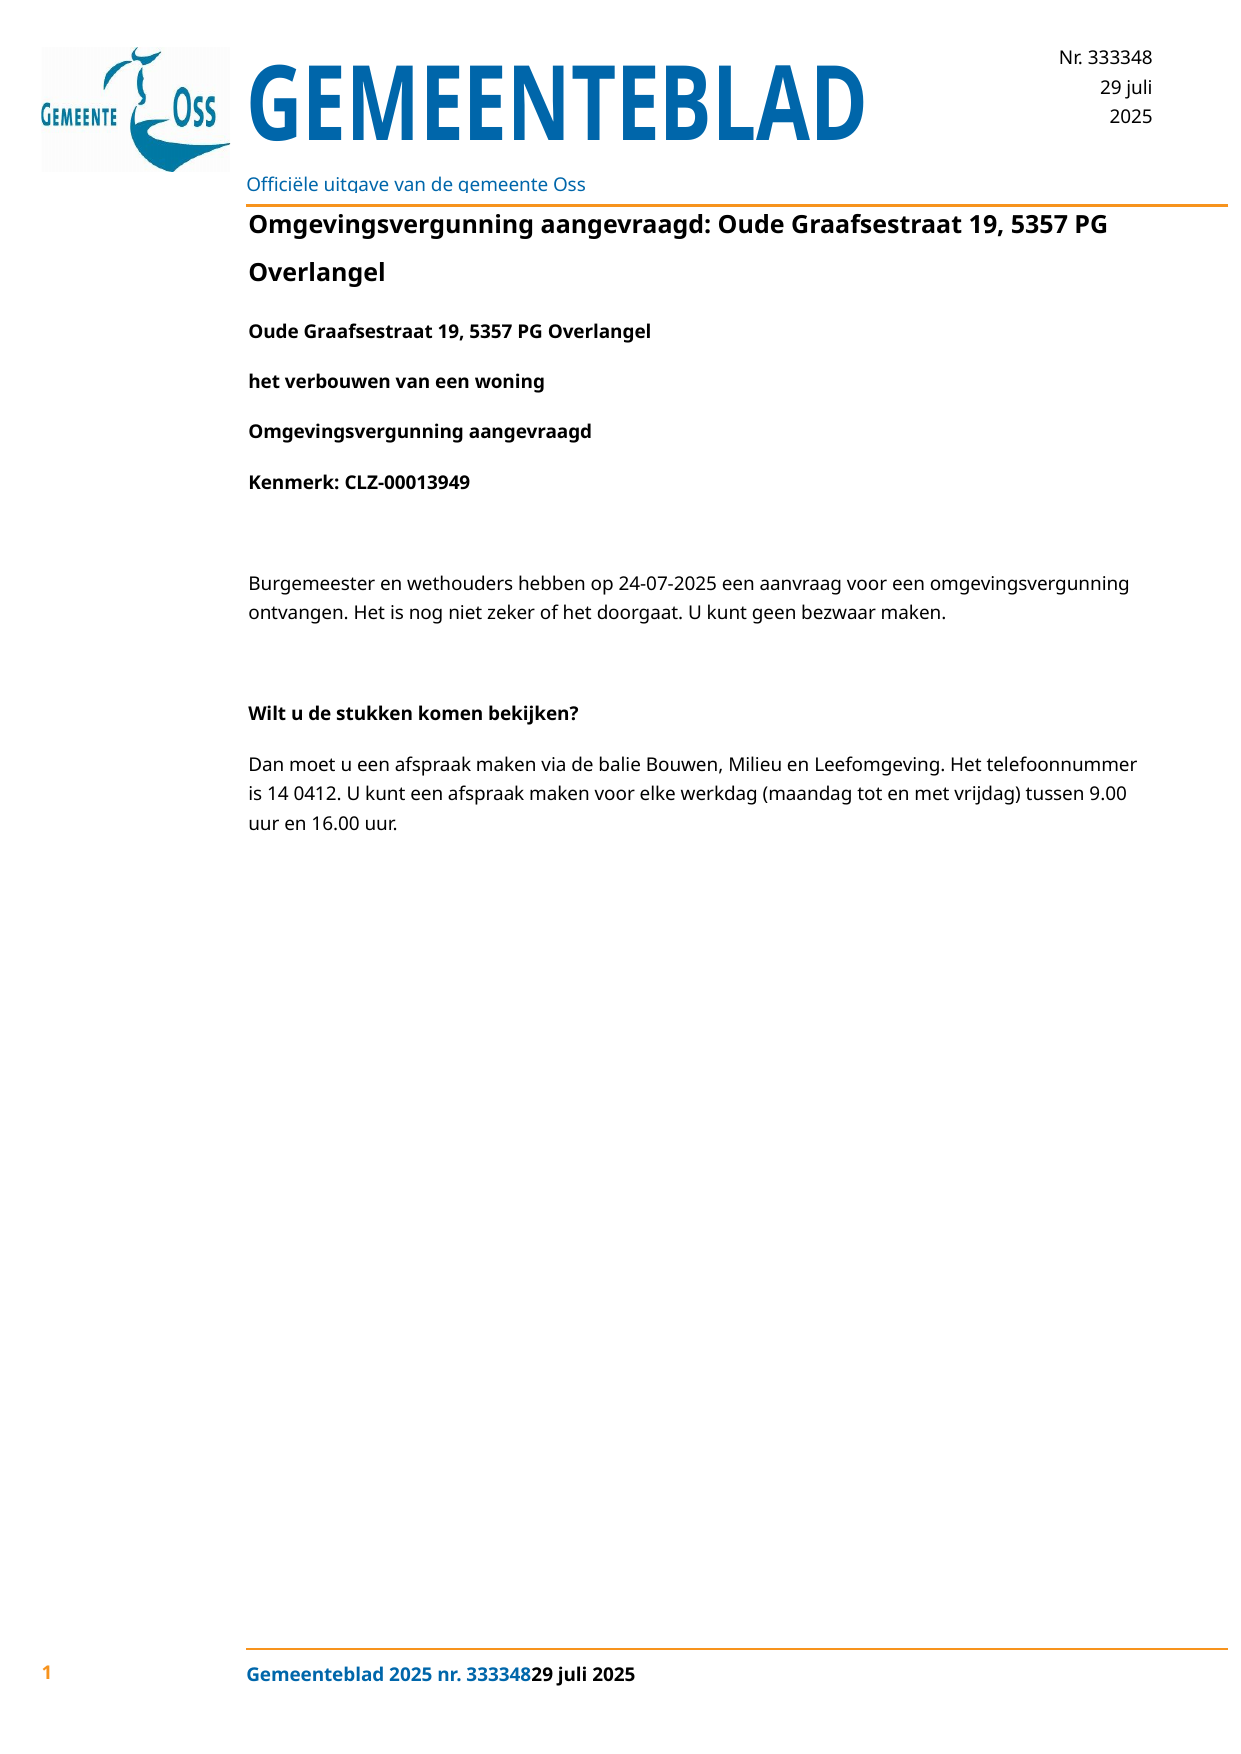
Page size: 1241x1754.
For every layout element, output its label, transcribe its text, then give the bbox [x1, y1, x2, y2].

text Kenmerk: CLZ-00013949 [248, 469, 1152, 495]
text Burgemeester en wethouders hebben op 24-07-2025 een aanvraag voor een omgevingsvergunning ontvangen. Het is nog niet zeker of het doorgaat. U kunt geen bezwaar maken. [248, 570, 1152, 625]
text Oude Graafsestraat 19, 5357 PG Overlangel [248, 318, 1152, 344]
text het verbouwen van een woning [248, 368, 1152, 394]
picture [41, 47, 231, 172]
text Wilt u de stukken komen bekijken? [248, 700, 1152, 726]
text Omgevingsvergunning aangevraagd: Oude Graafsestraat 19, 5357 PG Overlangel [248, 207, 1152, 288]
text Omgevingsvergunning aangevraagd [248, 419, 1152, 444]
text Dan moet u een afspraak maken via de balie Bouwen, Milieu en Leefomgeving. Het telefoonnummer is 14 0412. U kunt een afspraak maken voor elke werkdag (maandag tot en met vrijdag) tussen 9.00 uur en 16.00 uur. [248, 751, 1152, 836]
